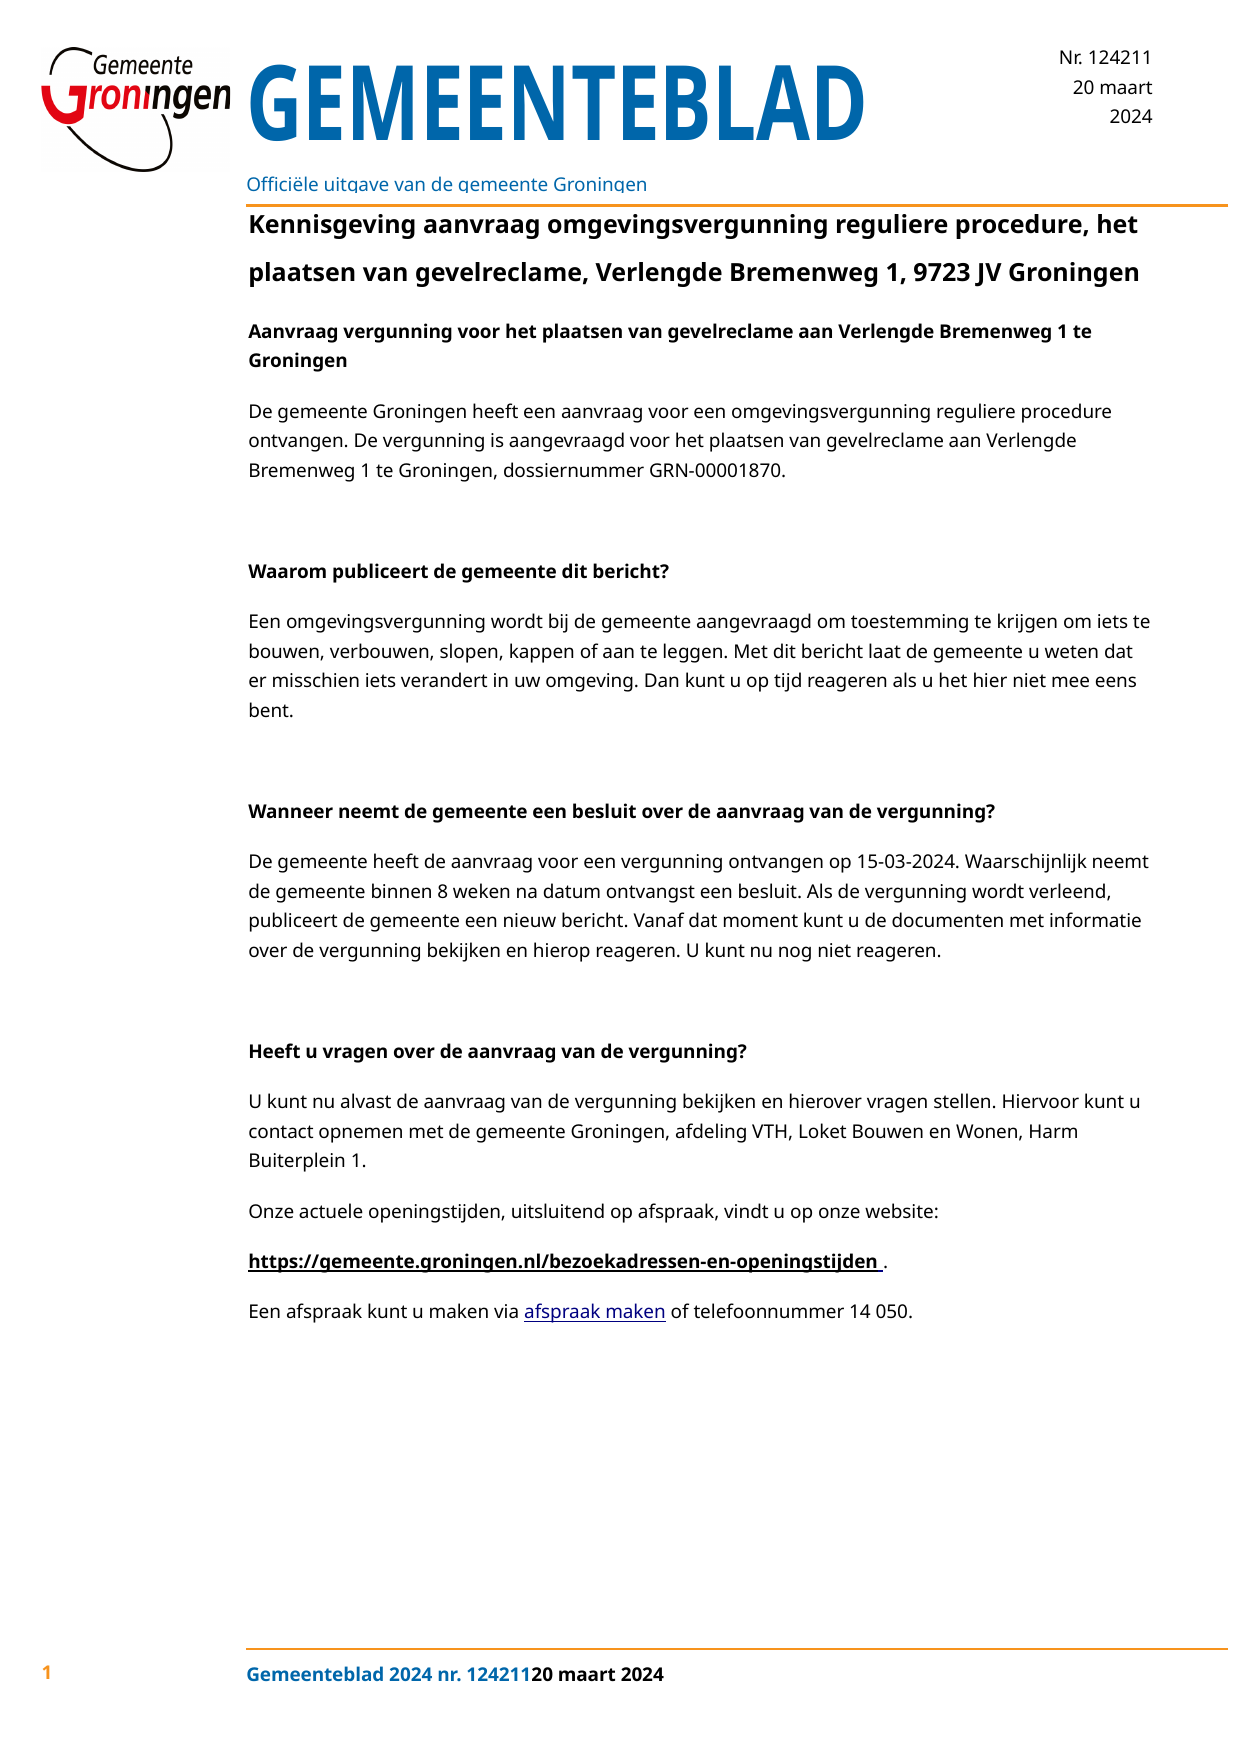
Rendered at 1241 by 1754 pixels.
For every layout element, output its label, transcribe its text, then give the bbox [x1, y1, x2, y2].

text Een omgevingsvergunning wordt bij de gemeente aangevraagd om toestemming te krijgen om iets te bouwen, verbouwen, slopen, kappen of aan te leggen. Met dit bericht laat de gemeente u weten dat er misschien iets verandert in uw omgeving. Dan kunt u op tijd reageren als u het hier niet mee eens bent. [248, 608, 1152, 723]
text De gemeente Groningen heeft een aanvraag voor een omgevingsvergunning reguliere procedure ontvangen. De vergunning is aangevraagd voor het plaatsen van gevelreclame aan Verlengde Bremenweg 1 te Groningen, dossiernummer GRN-00001870. [248, 398, 1152, 483]
text U kunt nu alvast de aanvraag van de vergunning bekijken en hierover vragen stellen. Hiervoor kunt u contact opnemen met de gemeente Groningen, afdeling VTH, Loket Bouwen en Wonen, Harm Buiterplein 1. [248, 1088, 1152, 1173]
text Waarom publiceert de gemeente dit bericht? [248, 558, 1152, 584]
picture [41, 47, 231, 172]
text Een afspraak kunt u maken via afspraak maken of telefoonnummer 14 050. [248, 1299, 1152, 1324]
text Heeft u vragen over de aanvraag van de vergunning? [248, 1038, 1152, 1064]
text Wanneer neemt de gemeente een besluit over de aanvraag van de vergunning? [248, 798, 1152, 824]
text Kennisgeving aanvraag omgevingsvergunning reguliere procedure, het plaatsen van gevelreclame, Verlengde Bremenweg 1, 9723 JV Groningen [248, 207, 1152, 288]
text Onze actuele openingstijden, uitsluitend op afspraak, vindt u op onze website: [248, 1198, 1152, 1224]
text De gemeente heeft de aanvraag voor een vergunning ontvangen op 15-03-2024. Waarschijnlijk neemt de gemeente binnen 8 weken na datum ontvangst een besluit. Als de vergunning wordt verleend, publiceert de gemeente een nieuw bericht. Vanaf dat moment kunt u de documenten met informatie over de vergunning bekijken en hierop reageren. U kunt nu nog niet reageren. [248, 848, 1152, 963]
text Aanvraag vergunning voor het plaatsen van gevelreclame aan Verlengde Bremenweg 1 te Groningen [248, 318, 1152, 373]
text https://gemeente.groningen.nl/bezoekadressen-en-openingstijden . [248, 1248, 1152, 1274]
